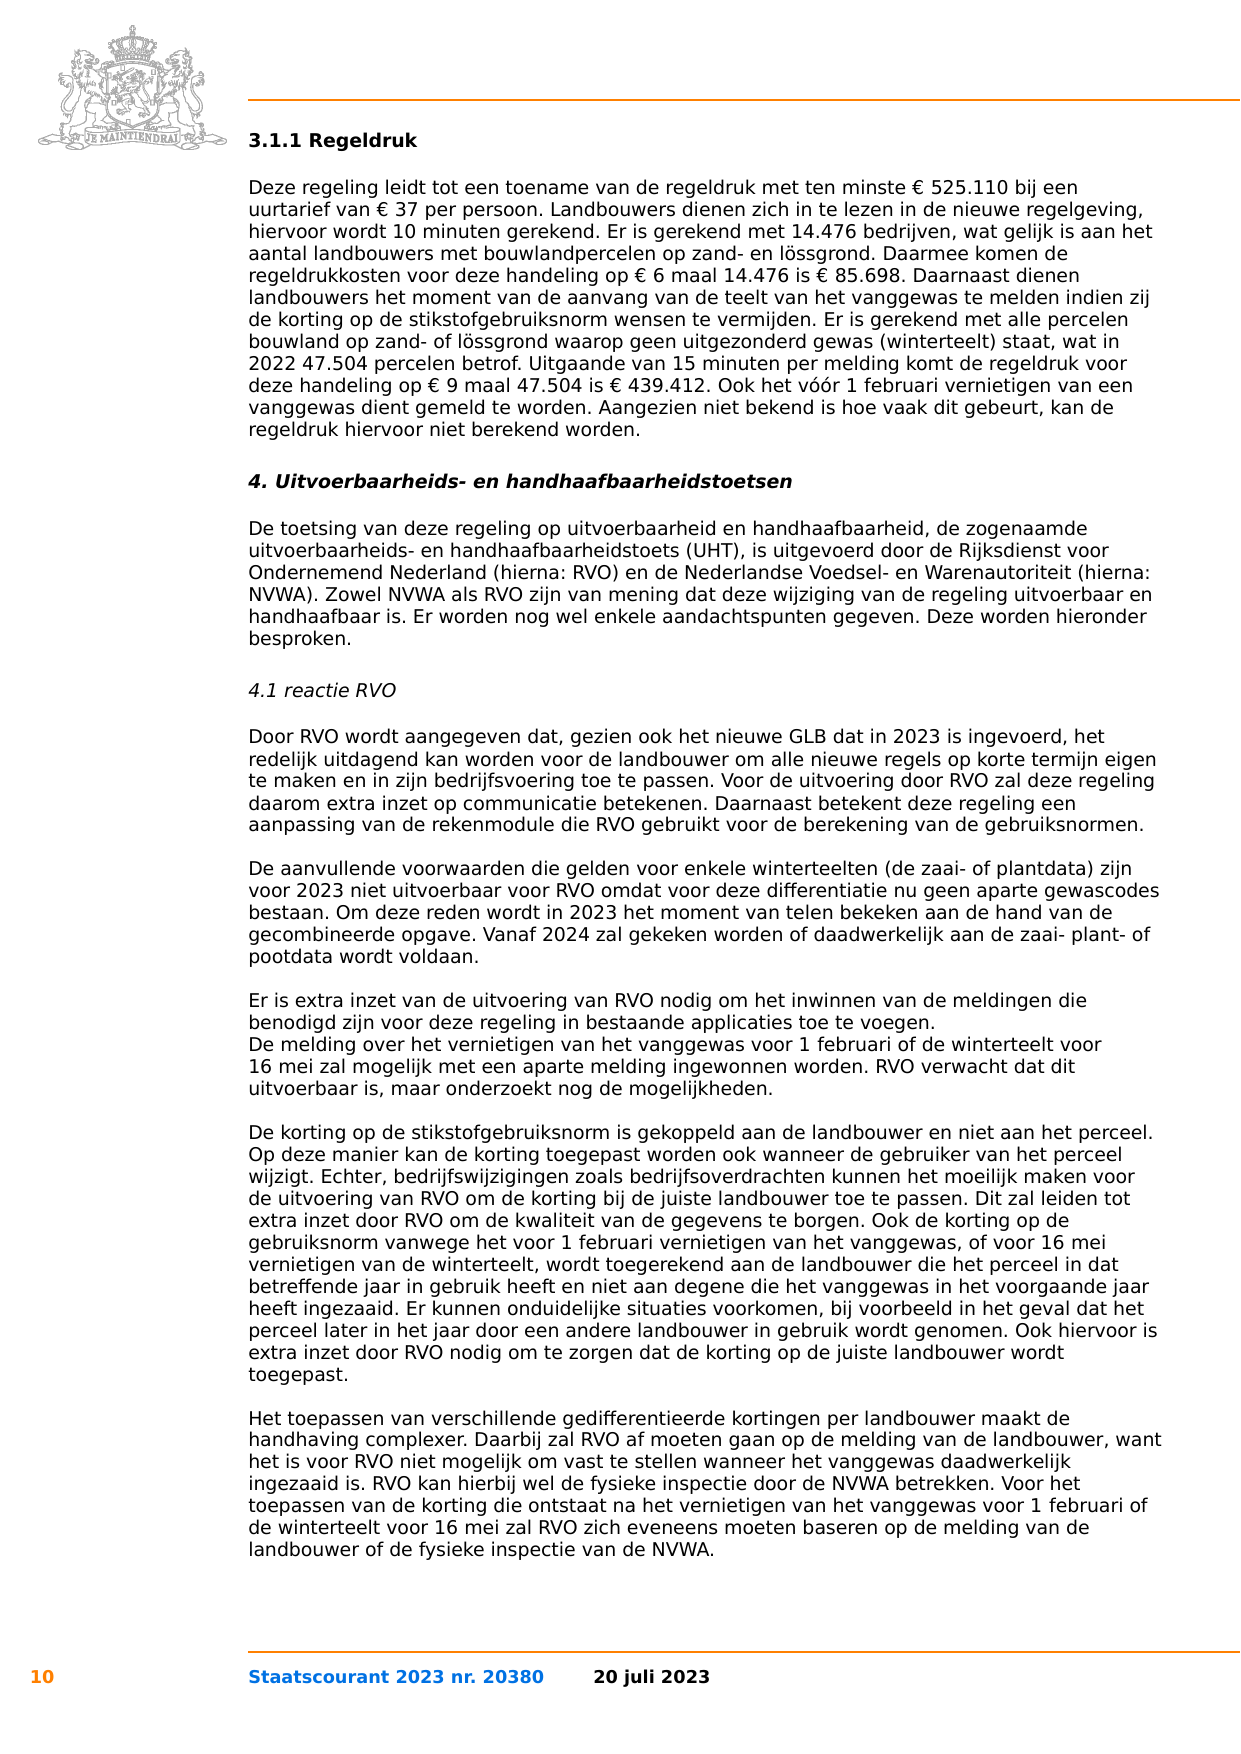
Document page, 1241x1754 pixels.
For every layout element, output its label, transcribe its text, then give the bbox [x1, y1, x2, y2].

text De melding over het vernietigen van het vanggewas voor 1 februari of de winterteelt voor 16 mei zal mogelijk met een aparte melding ingewonnen worden. RVO verwacht dat dit uitvoerbaar is, maar onderzoekt nog de mogelijkheden. [248, 1034, 1163, 1100]
subtitle 3.1.1 Regeldruk [248, 130, 1163, 152]
text Er is extra inzet van de uitvoering van RVO nodig om het inwinnen van de meldingen die benodigd zijn voor deze regeling in bestaande applicaties toe te voegen. [248, 990, 1163, 1034]
text De toetsing van deze regeling op uitvoerbaarheid en handhaafbaarheid, de zogenaamde uitvoerbaarheids- en handhaafbaarheidstoets (UHT), is uitgevoerd door de Rijksdienst voor Ondernemend Nederland (hierna: RVO) en de Nederlandse Voedsel- en Warenautoriteit (hierna: NVWA). Zowel NVWA als RVO zijn van mening dat deze wijziging van de regeling uitvoerbaar en handhaafbaar is. Er worden nog wel enkele aandachtspunten gegeven. Deze worden hieronder besproken. [248, 518, 1163, 649]
text De korting op de stikstofgebruiksnorm is gekoppeld aan de landbouwer en niet aan het perceel. Op deze manier kan de korting toegepast worden ook wanneer de gebruiker van het perceel wijzigt. Echter, bedrijfswijzigingen zoals bedrijfsoverdrachten kunnen het moeilijk maken voor de uitvoering van RVO om de korting bij de juiste landbouwer toe te passen. Dit zal leiden tot extra inzet door RVO om de kwaliteit van de gegevens te borgen. Ook de korting op de gebruiksnorm vanwege het voor 1 februari vernietigen van het vanggewas, of voor 16 mei vernietigen van de winterteelt, wordt toegerekend aan de landbouwer die het perceel in dat betreffende jaar in gebruik heeft en niet aan degene die het vanggewas in het voorgaande jaar heeft ingezaaid. Er kunnen onduidelijke situaties voorkomen, bij voorbeeld in het geval dat het perceel later in het jaar door een andere landbouwer in gebruik wordt genomen. Ook hiervoor is extra inzet door RVO nodig om te zorgen dat de korting op de juiste landbouwer wordt toegepast. [248, 1122, 1163, 1386]
text De aanvullende voorwaarden die gelden voor enkele winterteelten (de zaai- of plantdata) zijn voor 2023 niet uitvoerbaar voor RVO omdat voor deze differentiatie nu geen aparte gewascodes bestaan. Om deze reden wordt in 2023 het moment van telen bekeken aan de hand van de gecombineerde opgave. Vanaf 2024 zal gekeken worden of daadwerkelijk aan de zaai- plant- of pootdata wordt voldaan. [248, 858, 1163, 968]
picture [38, 25, 227, 150]
subtitle 4. Uitvoerbaarheids- en handhaafbaarheidstoetsen [248, 471, 1163, 493]
text Het toepassen van verschillende gedifferentieerde kortingen per landbouwer maakt de handhaving complexer. Daarbij zal RVO af moeten gaan op de melding van de landbouwer, want het is voor RVO niet mogelijk om vast te stellen wanneer het vanggewas daadwerkelijk ingezaaid is. RVO kan hierbij wel de fysieke inspectie door de NVWA betrekken. Voor het toepassen van de korting die ontstaat na het vernietigen van het vanggewas voor 1 februari of de winterteelt voor 16 mei zal RVO zich eveneens moeten baseren op de melding van de landbouwer of de fysieke inspectie van de NVWA. [248, 1407, 1163, 1561]
text Deze regeling leidt tot een toename van de regeldruk met ten minste € 525.110 bij een uurtarief van € 37 per persoon. Landbouwers dienen zich in te lezen in de nieuwe regelgeving, hiervoor wordt 10 minuten gerekend. Er is gerekend met 14.476 bedrijven, wat gelijk is aan het aantal landbouwers met bouwlandpercelen op zand- en lössgrond. Daarmee komen de regeldrukkosten voor deze handeling op € 6 maal 14.476 is € 85.698. Daarnaast dienen landbouwers het moment van de aanvang van de teelt van het vanggewas te melden indien zij de korting op de stikstofgebruiksnorm wensen te vermijden. Er is gerekend met alle percelen bouwland op zand- of lössgrond waarop geen uitgezonderd gewas (winterteelt) staat, wat in 2022 47.504 percelen betrof. Uitgaande van 15 minuten per melding komt de regeldruk voor deze handeling op € 9 maal 47.504 is € 439.412. Ook het vóór 1 februari vernietigen van een vanggewas dient gemeld te worden. Aangezien niet bekend is hoe vaak dit gebeurt, kan de regeldruk hiervoor niet berekend worden. [248, 177, 1163, 441]
text Door RVO wordt aangegeven dat, gezien ook het nieuwe GLB dat in 2023 is ingevoerd, het redelijk uitdagend kan worden voor de landbouwer om alle nieuwe regels op korte termijn eigen te maken en in zijn bedrijfsvoering toe te passen. Voor de uitvoering door RVO zal deze regeling daarom extra inzet op communicatie betekenen. Daarnaast betekent deze regeling een aanpassing van de rekenmodule die RVO gebruikt voor de berekening van de gebruiksnormen. [248, 726, 1163, 836]
subtitle 4.1 reactie RVO [248, 679, 1163, 701]
